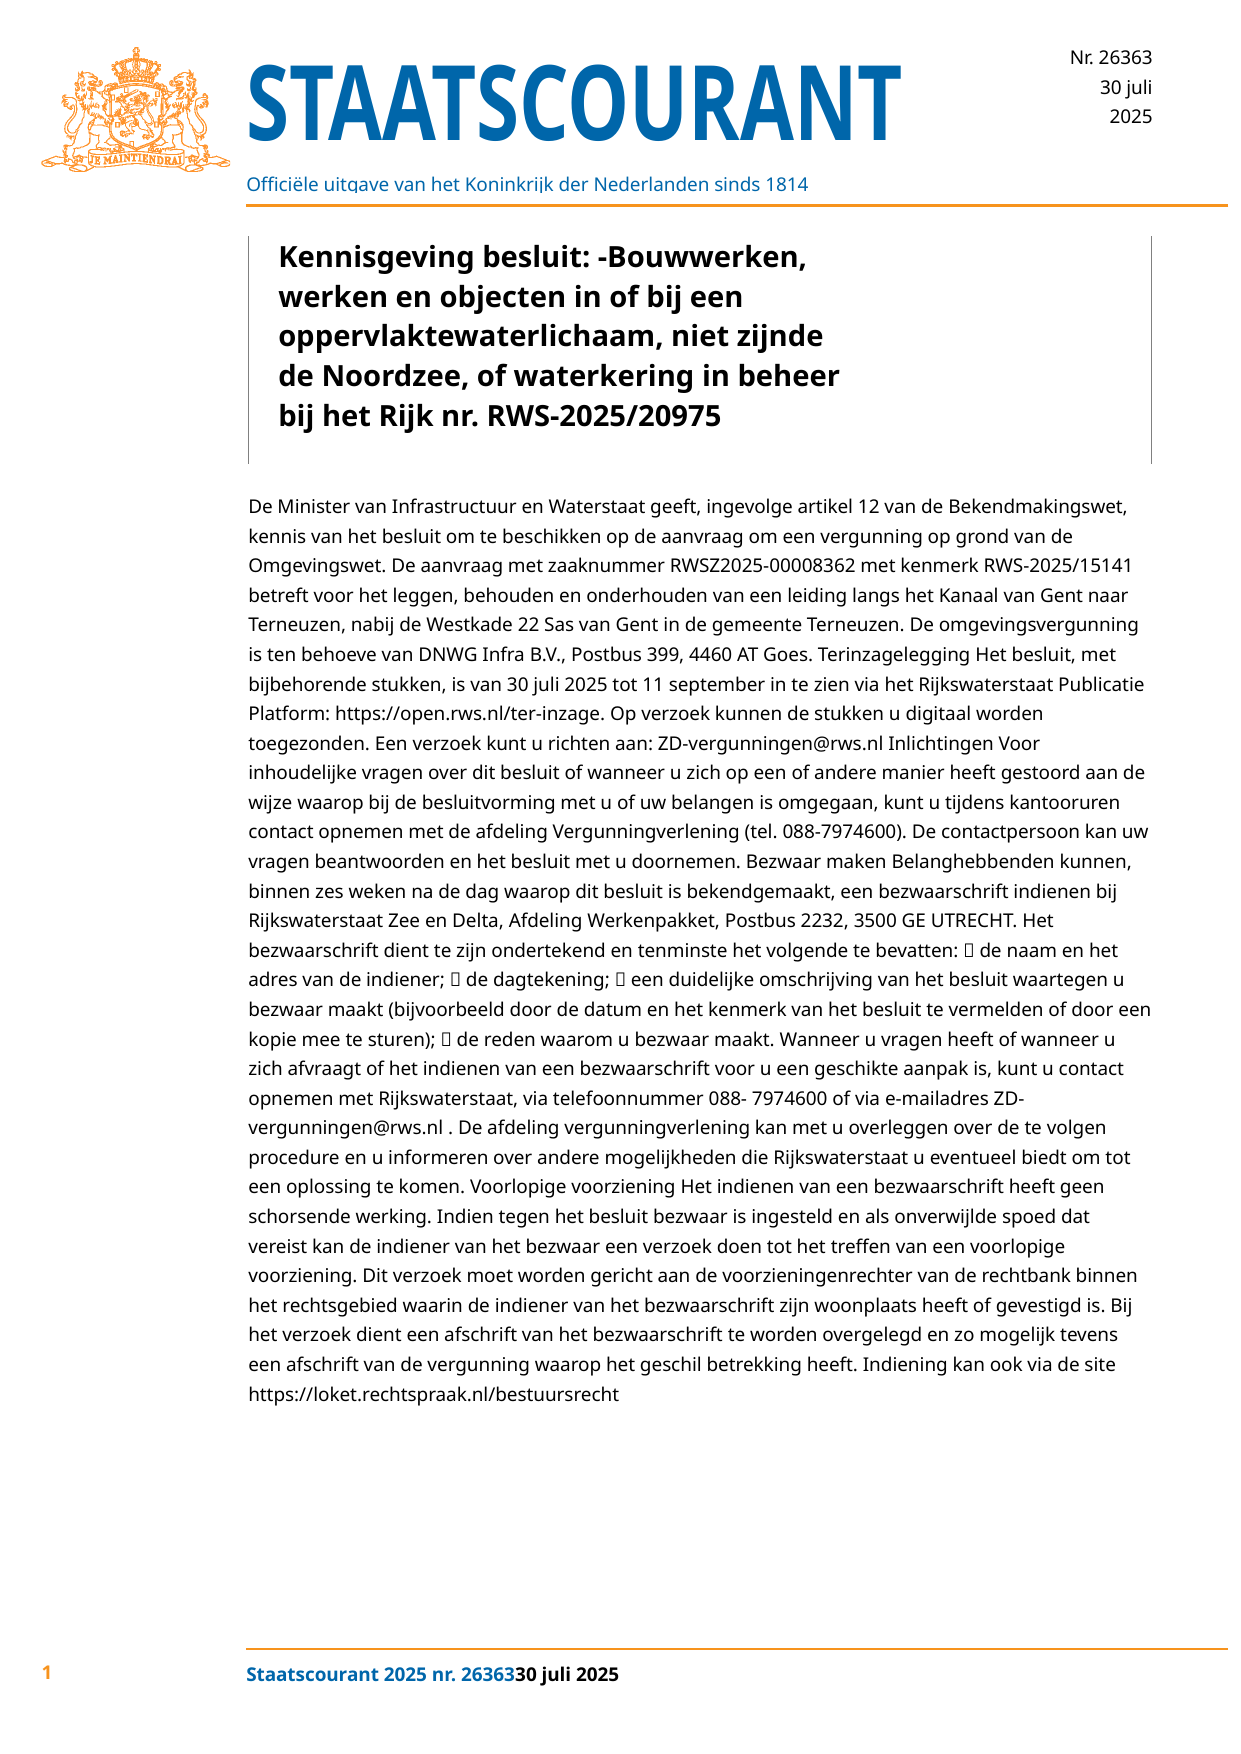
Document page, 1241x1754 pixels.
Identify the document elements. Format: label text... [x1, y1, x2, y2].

picture [41, 47, 231, 172]
table_header [1090, 236, 1151, 413]
table_header Kennisgeving besluit: -Bouwwerken, werken en objecten in of bij een oppervlaktewaterlichaam, niet zijnde de Noordzee, of waterkering in beheer bij het Rijk nr. RWS-2025/20975 [249, 236, 850, 464]
picture [912, 236, 1090, 414]
table_header [850, 414, 1151, 464]
table_header [850, 236, 912, 413]
text De Minister van Infrastructuur en Waterstaat geeft, ingevolge artikel 12 van de Bekendmakingswet, kennis van het besluit om te beschikken op de aanvraag om een vergunning op grond van de Omgevingswet. De aanvraag met zaaknummer RWSZ2025-00008362 met kenmerk RWS-2025/15141 betreft voor het leggen, behouden en onderhouden van een leiding langs het Kanaal van Gent naar Terneuzen, nabij de Westkade 22 Sas van Gent in de gemeente Terneuzen. De omgevingsvergunning is ten behoeve van DNWG Infra B.V., Postbus 399, 4460 AT Goes. Terinzagelegging Het besluit, met bijbehorende stukken, is van 30 juli 2025 tot 11 september in te zien via het Rijkswaterstaat Publicatie Platform: https://open.rws.nl/ter-inzage. Op verzoek kunnen de stukken u digitaal worden toegezonden. Een verzoek kunt u richten aan: ZD-vergunningen@rws.nl Inlichtingen Voor inhoudelijke vragen over dit besluit of wanneer u zich op een of andere manier heeft gestoord aan de wijze waarop bij de besluitvorming met u of uw belangen is omgegaan, kunt u tijdens kantooruren contact opnemen met de afdeling Vergunningverlening (tel. 088-7974600). De contactpersoon kan uw vragen beantwoorden en het besluit met u doornemen. Bezwaar maken Belanghebbenden kunnen, binnen zes weken na de dag waarop dit besluit is bekendgemaakt, een bezwaarschrift indienen bij Rijkswaterstaat Zee en Delta, Afdeling Werkenpakket, Postbus 2232, 3500 GE UTRECHT. Het bezwaarschrift dient te zijn ondertekend en tenminste het volgende te bevatten:  de naam en het adres van de indiener;  de dagtekening;  een duidelijke omschrijving van het besluit waartegen u bezwaar maakt (bijvoorbeeld door de datum en het kenmerk van het besluit te vermelden of door een kopie mee te sturen);  de reden waarom u bezwaar maakt. Wanneer u vragen heeft of wanneer u zich afvraagt of het indienen van een bezwaarschrift voor u een geschikte aanpak is, kunt u contact opnemen met Rijkswaterstaat, via telefoonnummer 088- 7974600 of via e-mailadres ZD-vergunningen@rws.nl . De afdeling vergunningverlening kan met u overleggen over de te volgen procedure en u informeren over andere mogelijkheden die Rijkswaterstaat u eventueel biedt om tot een oplossing te komen. Voorlopige voorziening Het indienen van een bezwaarschrift heeft geen schorsende werking. Indien tegen het besluit bezwaar is ingesteld en als onverwijlde spoed dat vereist kan de indiener van het bezwaar een verzoek doen tot het treffen van een voorlopige voorziening. Dit verzoek moet worden gericht aan de voorzieningenrechter van de rechtbank binnen het rechtsgebied waarin de indiener van het bezwaarschrift zijn woonplaats heeft of gevestigd is. Bij het verzoek dient een afschrift van het bezwaarschrift te worden overgelegd en zo mogelijk tevens een afschrift van de vergunning waarop het geschil betrekking heeft. Indiening kan ook via de site https://loket.rechtspraak.nl/bestuursrecht [248, 493, 1152, 1407]
